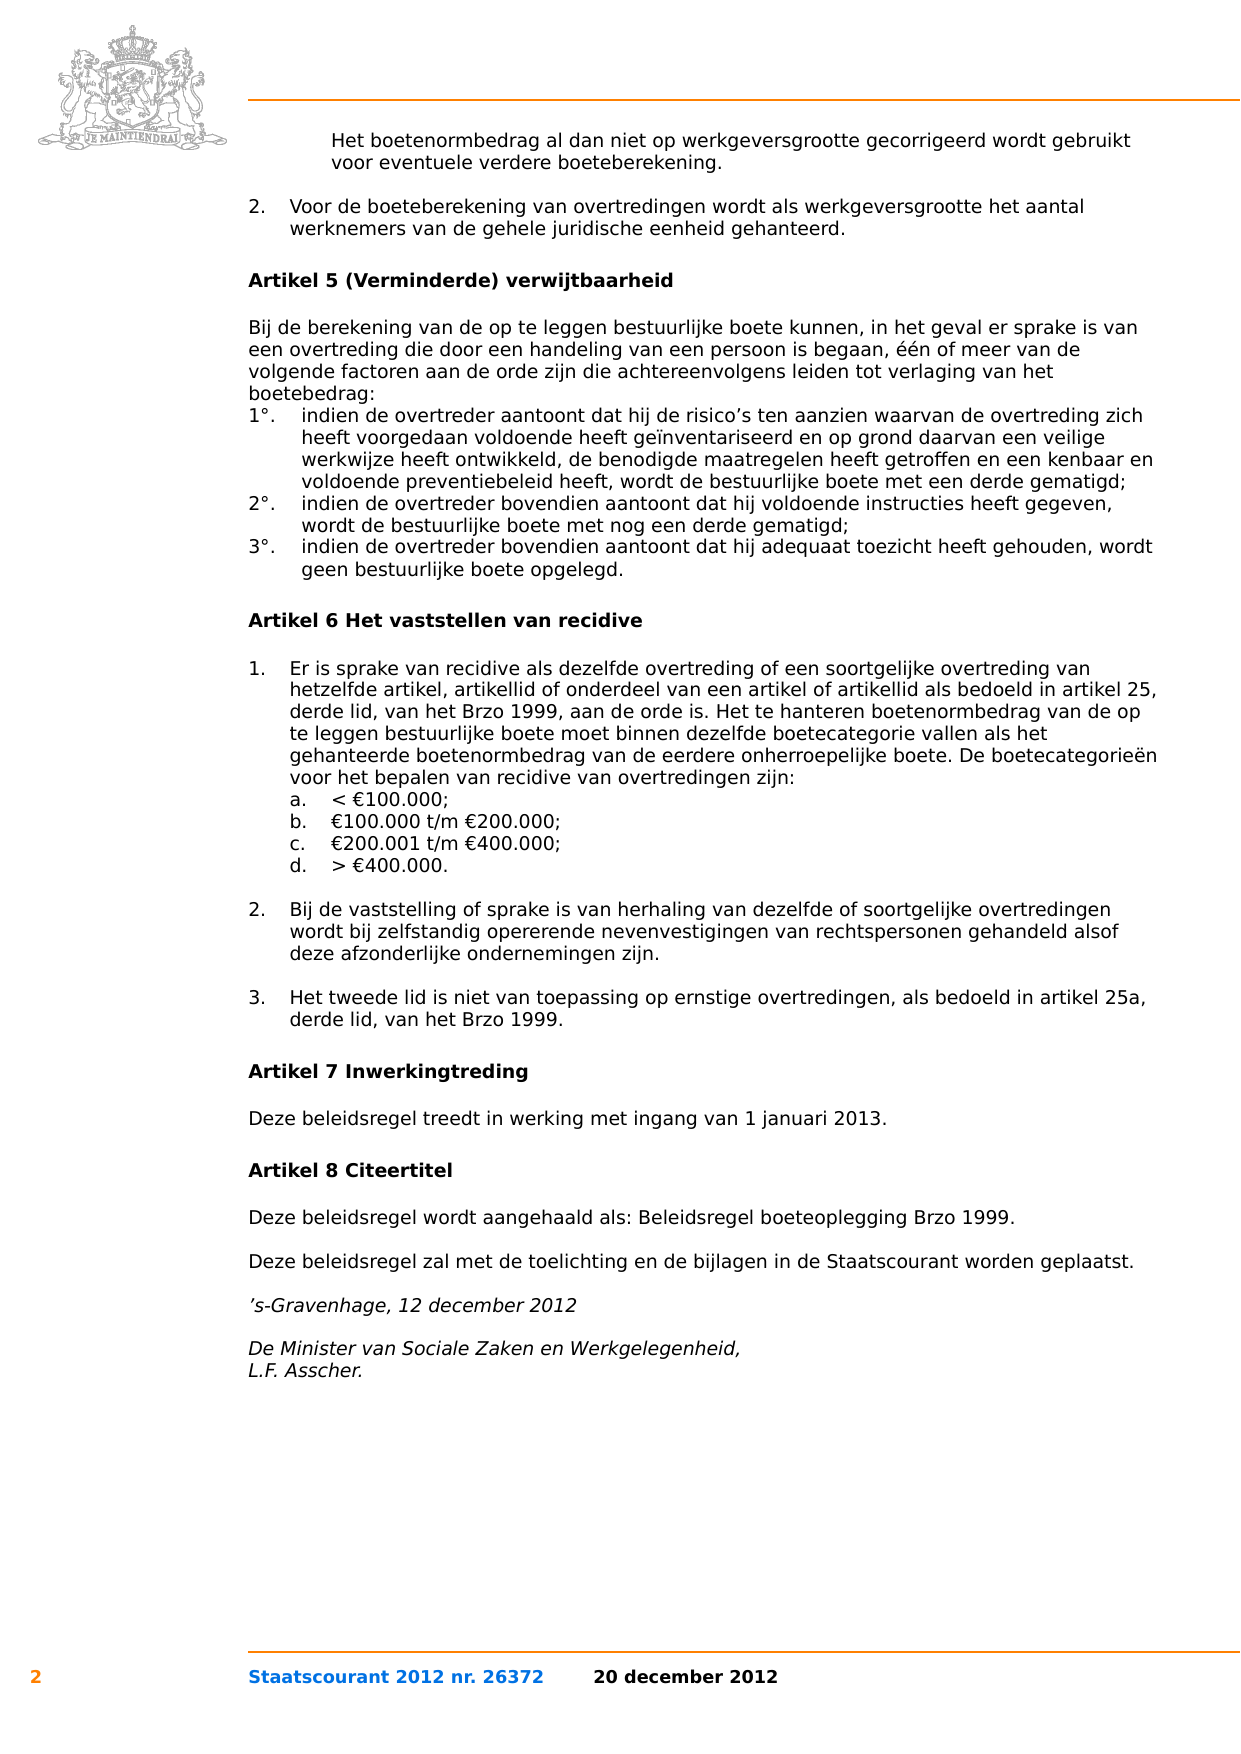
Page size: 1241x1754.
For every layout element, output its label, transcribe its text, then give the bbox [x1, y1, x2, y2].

text Het boetenormbedrag al dan niet op werkgeversgrootte gecorrigeerd wordt gebruikt voor eventuele verdere boeteberekening. [331, 130, 1163, 174]
subtitle Artikel 8 Citeertitel [248, 1160, 1163, 1182]
text 3. Het tweede lid is niet van toepassing op ernstige overtredingen, als bedoeld in artikel 25a, derde lid, van het Brzo 1999. [248, 987, 1163, 1031]
subtitle Artikel 5 (Verminderde) verwijtbaarheid [248, 270, 1163, 292]
subtitle Artikel 6 Het vaststellen van recidive [248, 610, 1163, 632]
text b. €100.000 t/m €200.000; [289, 811, 1163, 833]
text Deze beleidsregel wordt aangehaald als: Beleidsregel boeteoplegging Brzo 1999. [248, 1207, 1163, 1229]
text Bij de berekening van de op te leggen bestuurlijke boete kunnen, in het geval er sprake is van een overtreding die door een handeling van een persoon is begaan, één of meer van de volgende factoren aan de orde zijn die achtereenvolgens leiden tot verlaging van het boetebedrag: [248, 317, 1163, 404]
text c. €200.001 t/m €400.000; [289, 833, 1163, 855]
text Deze beleidsregel treedt in werking met ingang van 1 januari 2013. [248, 1108, 1163, 1130]
text De Minister van Sociale Zaken en Werkgelegenheid, L.F. Asscher. [248, 1338, 1163, 1382]
text a. < €100.000; [289, 789, 1163, 811]
subtitle Artikel 7 Inwerkingtreding [248, 1061, 1163, 1083]
text 1°. indien de overtreder aantoont dat hij de risico’s ten aanzien waarvan de overtreding zich heeft voorgedaan voldoende heeft geïnventariseerd en op grond daarvan een veilige werkwijze heeft ontwikkeld, de benodigde maatregelen heeft getroffen en een kenbaar en voldoende preventiebeleid heeft, wordt de bestuurlijke boete met een derde gematigd; [248, 404, 1163, 492]
picture [38, 25, 227, 150]
text 2. Bij de vaststelling of sprake is van herhaling van dezelfde of soortgelijke overtredingen wordt bij zelfstandig opererende nevenvestigingen van rechtspersonen gehandeld alsof deze afzonderlijke ondernemingen zijn. [248, 899, 1163, 965]
text d. > €400.000. [289, 855, 1163, 877]
text 1. Er is sprake van recidive als dezelfde overtreding of een soortgelijke overtreding van hetzelfde artikel, artikellid of onderdeel van een artikel of artikellid als bedoeld in artikel 25, derde lid, van het Brzo 1999, aan de orde is. Het te hanteren boetenormbedrag van de op te leggen bestuurlijke boete moet binnen dezelfde boetecategorie vallen als het gehanteerde boetenormbedrag van de eerdere onherroepelijke boete. De boetecategorieën voor het bepalen van recidive van overtredingen zijn: [248, 657, 1163, 789]
text 3°. indien de overtreder bovendien aantoont dat hij adequaat toezicht heeft gehouden, wordt geen bestuurlijke boete opgelegd. [248, 536, 1163, 580]
text 2. Voor de boeteberekening van overtredingen wordt als werkgeversgrootte het aantal werknemers van de gehele juridische eenheid gehanteerd. [248, 196, 1163, 240]
text ’s-Gravenhage, 12 december 2012 [248, 1294, 1163, 1316]
text Deze beleidsregel zal met de toelichting en de bijlagen in de Staatscourant worden geplaatst. [248, 1251, 1163, 1273]
text 2°. indien de overtreder bovendien aantoont dat hij voldoende instructies heeft gegeven, wordt de bestuurlijke boete met nog een derde gematigd; [248, 492, 1163, 536]
